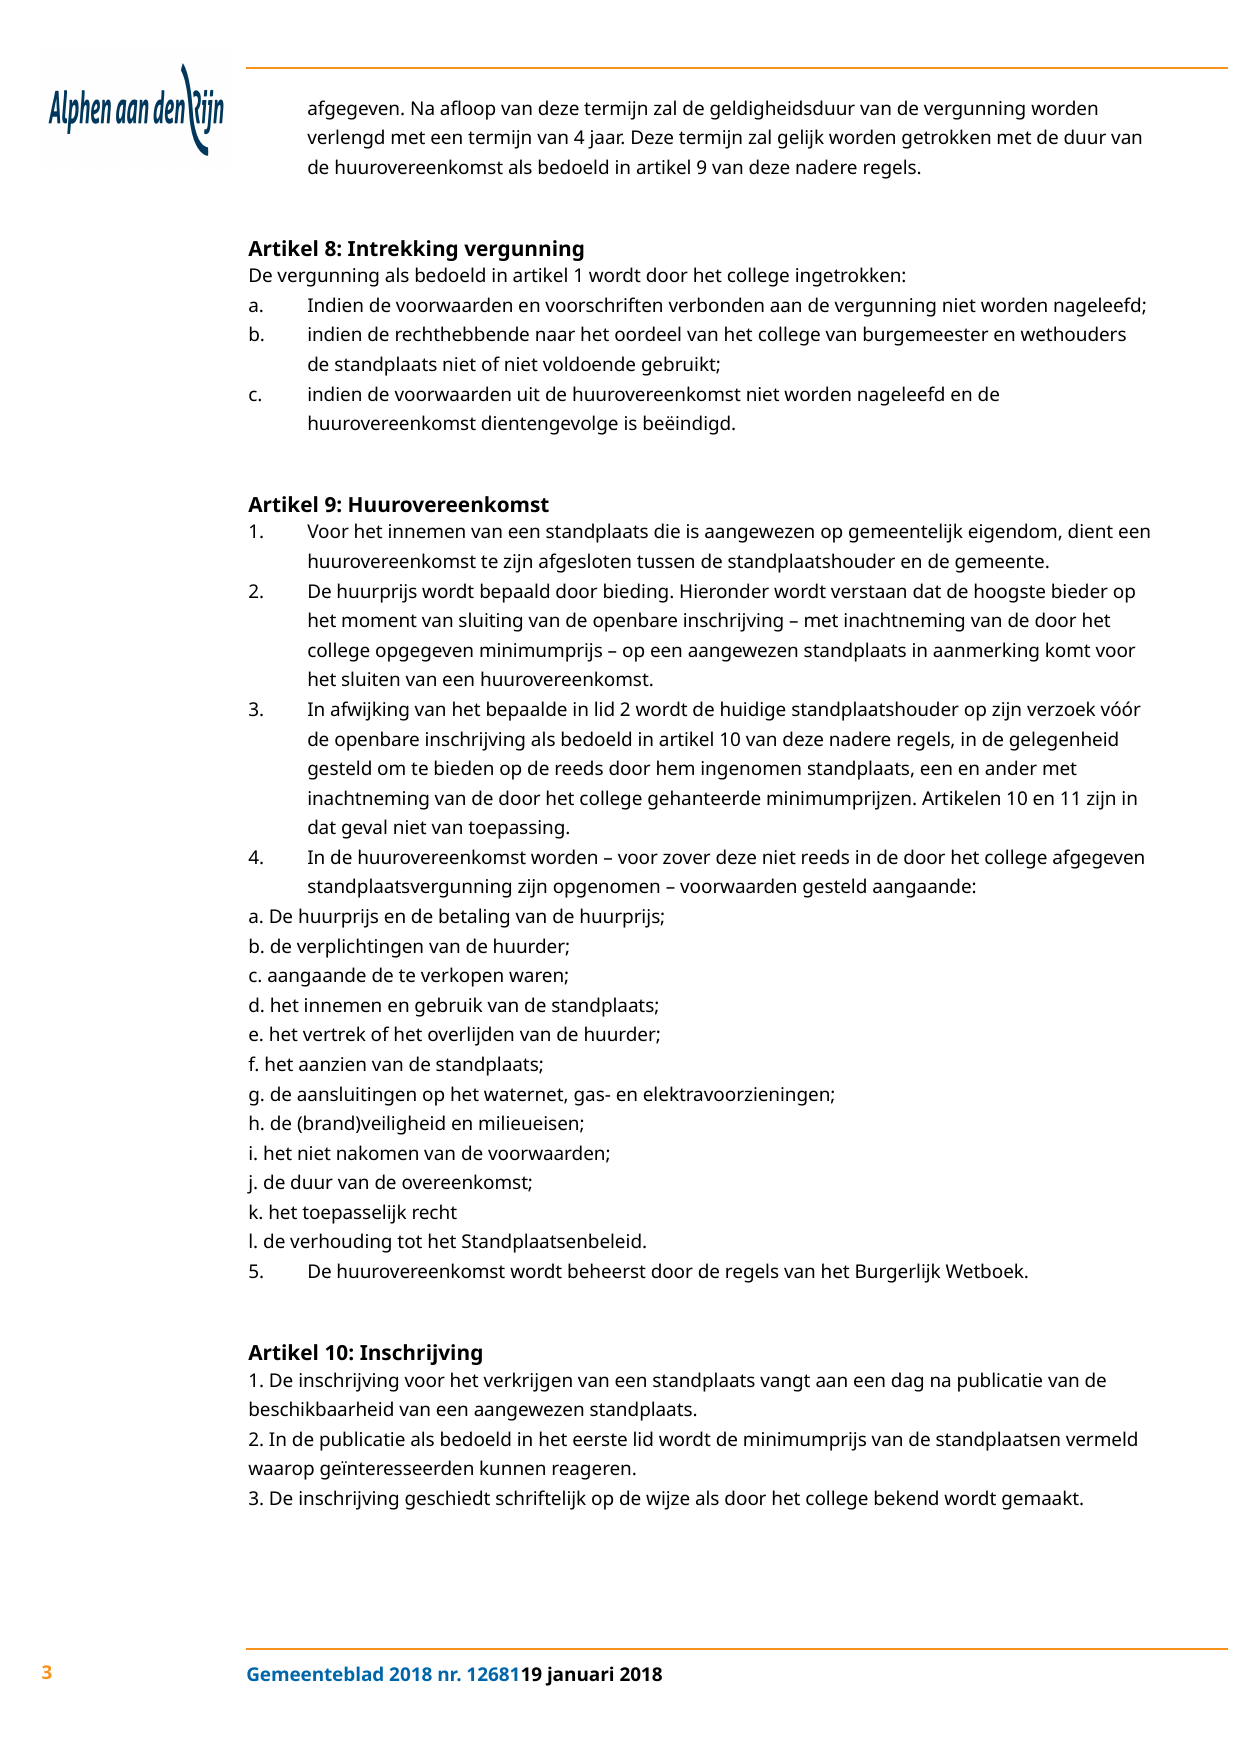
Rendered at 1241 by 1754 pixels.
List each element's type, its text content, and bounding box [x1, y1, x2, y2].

list Indien de voorwaarden en voorschriften verbonden aan de vergunning niet worden nageleefd; [248, 292, 1152, 318]
text j. de duur van de overeenkomst; [248, 1169, 1152, 1195]
text 3. De inschrijving geschiedt schriftelijk op de wijze als door het college bekend wordt gemaakt. [248, 1485, 1152, 1511]
text Artikel 9: Huurovereenkomst [248, 490, 1152, 519]
text a. De huurprijs en de betaling van de huurprijs; [248, 903, 1152, 929]
list afgegeven. Na afloop van deze termijn zal de geldigheidsduur van de vergunning worden verlengd met een termijn van 4 jaar. Deze termijn zal gelijk worden getrokken met de duur van de huurovereenkomst als bedoeld in artikel 9 van deze nadere regels. [248, 95, 1152, 180]
list indien de rechthebbende naar het oordeel van het college van burgemeester en wethouders de standplaats niet of niet voldoende gebruikt; [248, 322, 1152, 377]
text k. het toepasselijk recht [248, 1199, 1152, 1225]
text 1. De inschrijving voor het verkrijgen van een standplaats vangt aan een dag na publicatie van de beschikbaarheid van een aangewezen standplaats. [248, 1367, 1152, 1422]
text d. het innemen en gebruik van de standplaats; [248, 992, 1152, 1018]
text g. de aansluitingen op het waternet, gas- en elektravoorzieningen; [248, 1081, 1152, 1107]
text f. het aanzien van de standplaats; [248, 1051, 1152, 1077]
text 2. In de publicatie als bedoeld in het eerste lid wordt de minimumprijs van de standplaatsen vermeld waarop geïnteresseerden kunnen reageren. [248, 1426, 1152, 1481]
text De vergunning als bedoeld in artikel 1 wordt door het college ingetrokken: [248, 262, 1152, 288]
text Artikel 8: Intrekking vergunning [248, 234, 1152, 262]
text i. het niet nakomen van de voorwaarden; [248, 1140, 1152, 1166]
text e. het vertrek of het overlijden van de huurder; [248, 1022, 1152, 1047]
text l. de verhouding tot het Standplaatsenbeleid. [248, 1229, 1152, 1254]
text Artikel 10: Inschrijving [248, 1338, 1152, 1367]
text h. de (brand)veiligheid en milieueisen; [248, 1110, 1152, 1136]
picture [41, 47, 231, 172]
list Voor het innemen van een standplaats die is aangewezen op gemeentelijk eigendom, dient een huurovereenkomst te zijn afgesloten tussen de standplaatshouder en de gemeente. [248, 519, 1152, 574]
list In afwijking van het bepaalde in lid 2 wordt de huidige standplaatshouder op zijn verzoek vóór de openbare inschrijving als bedoeld in artikel 10 van deze nadere regels, in de gelegenheid gesteld om te bieden op de reeds door hem ingenomen standplaats, een en ander met inachtneming van de door het college gehanteerde minimumprijzen. Artikelen 10 en 11 zijn in dat geval niet van toepassing. [248, 696, 1152, 840]
list indien de voorwaarden uit de huurovereenkomst niet worden nageleefd en de huurovereenkomst dientengevolge is beëindigd. [248, 381, 1152, 436]
list In de huurovereenkomst worden – voor zover deze niet reeds in de door het college afgegeven standplaatsvergunning zijn opgenomen – voorwaarden gesteld aangaande: [248, 844, 1152, 899]
text b. de verplichtingen van de huurder; [248, 933, 1152, 959]
list De huurprijs wordt bepaald door bieding. Hieronder wordt verstaan dat de hoogste bieder op het moment van sluiting van de openbare inschrijving – met inachtneming van de door het college opgegeven minimumprijs – op een aangewezen standplaats in aanmerking komt voor het sluiten van een huurovereenkomst. [248, 578, 1152, 692]
list De huurovereenkomst wordt beheerst door de regels van het Burgerlijk Wetboek. [248, 1258, 1152, 1284]
text c. aangaande de te verkopen waren; [248, 962, 1152, 988]
